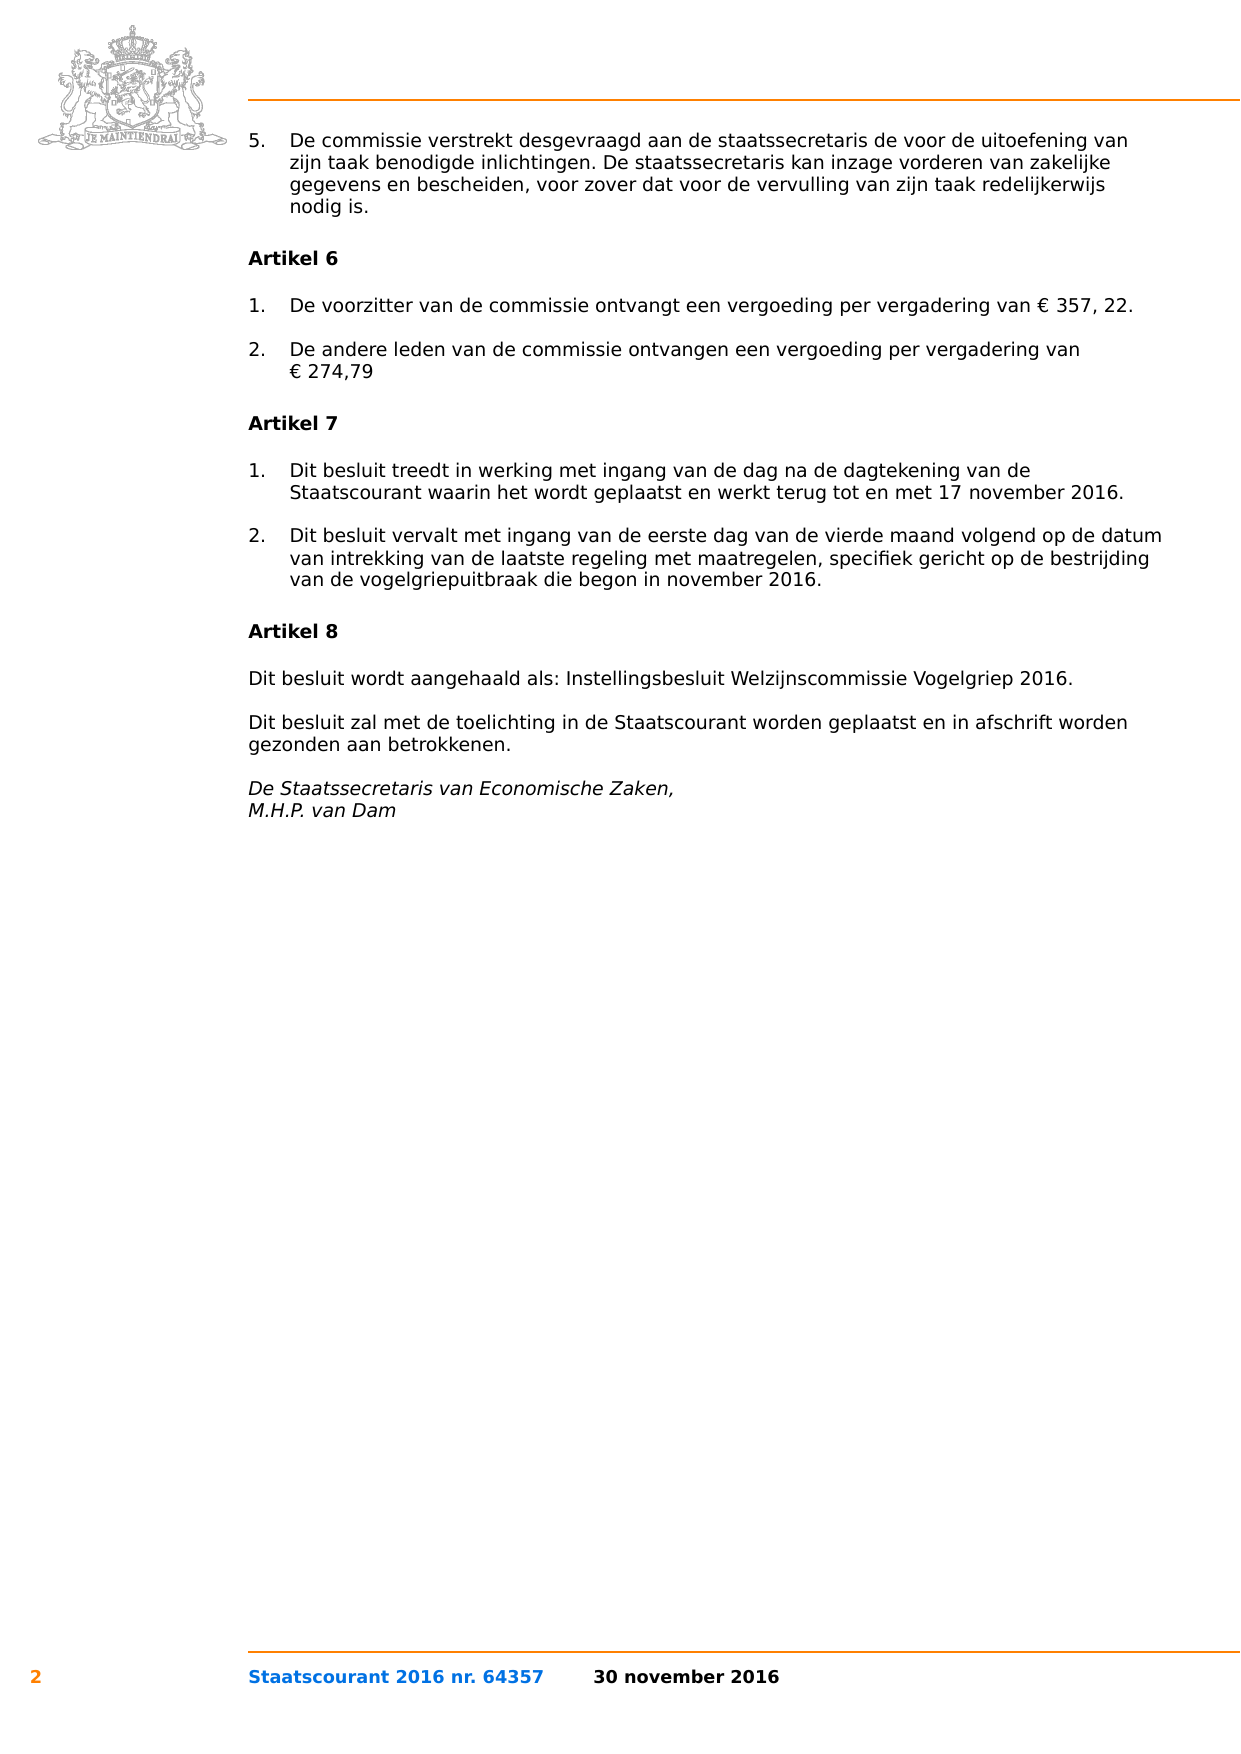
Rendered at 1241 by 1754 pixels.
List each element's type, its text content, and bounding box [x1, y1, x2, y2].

text 5. De commissie verstrekt desgevraagd aan de staatssecretaris de voor de uitoefening van zijn taak benodigde inlichtingen. De staatssecretaris kan inzage vorderen van zakelijke gegevens en bescheiden, voor zover dat voor de vervulling van zijn taak redelijkerwijs nodig is. [248, 130, 1163, 218]
text 1. Dit besluit treedt in werking met ingang van de dag na de dagtekening van de Staatscourant waarin het wordt geplaatst en werkt terug tot en met 17 november 2016. [248, 459, 1163, 503]
subtitle Artikel 6 [248, 248, 1163, 270]
text 1. De voorzitter van de commissie ontvangt een vergoeding per vergadering van € 357, 22. [248, 295, 1163, 317]
subtitle Artikel 8 [248, 621, 1163, 643]
text Dit besluit zal met de toelichting in de Staatscourant worden geplaatst en in afschrift worden gezonden aan betrokkenen. [248, 712, 1163, 756]
picture [38, 25, 227, 150]
text 2. De andere leden van de commissie ontvangen een vergoeding per vergadering van € 274,79 [248, 339, 1163, 383]
text 2. Dit besluit vervalt met ingang van de eerste dag van de vierde maand volgend op de datum van intrekking van de laatste regeling met maatregelen, specifiek gericht op de bestrijding van de vogelgriepuitbraak die begon in november 2016. [248, 525, 1163, 591]
text De Staatssecretaris van Economische Zaken, M.H.P. van Dam [248, 778, 1163, 822]
text Dit besluit wordt aangehaald als: Instellingsbesluit Welzijnscommissie Vogelgriep 2016. [248, 668, 1163, 690]
subtitle Artikel 7 [248, 413, 1163, 434]
